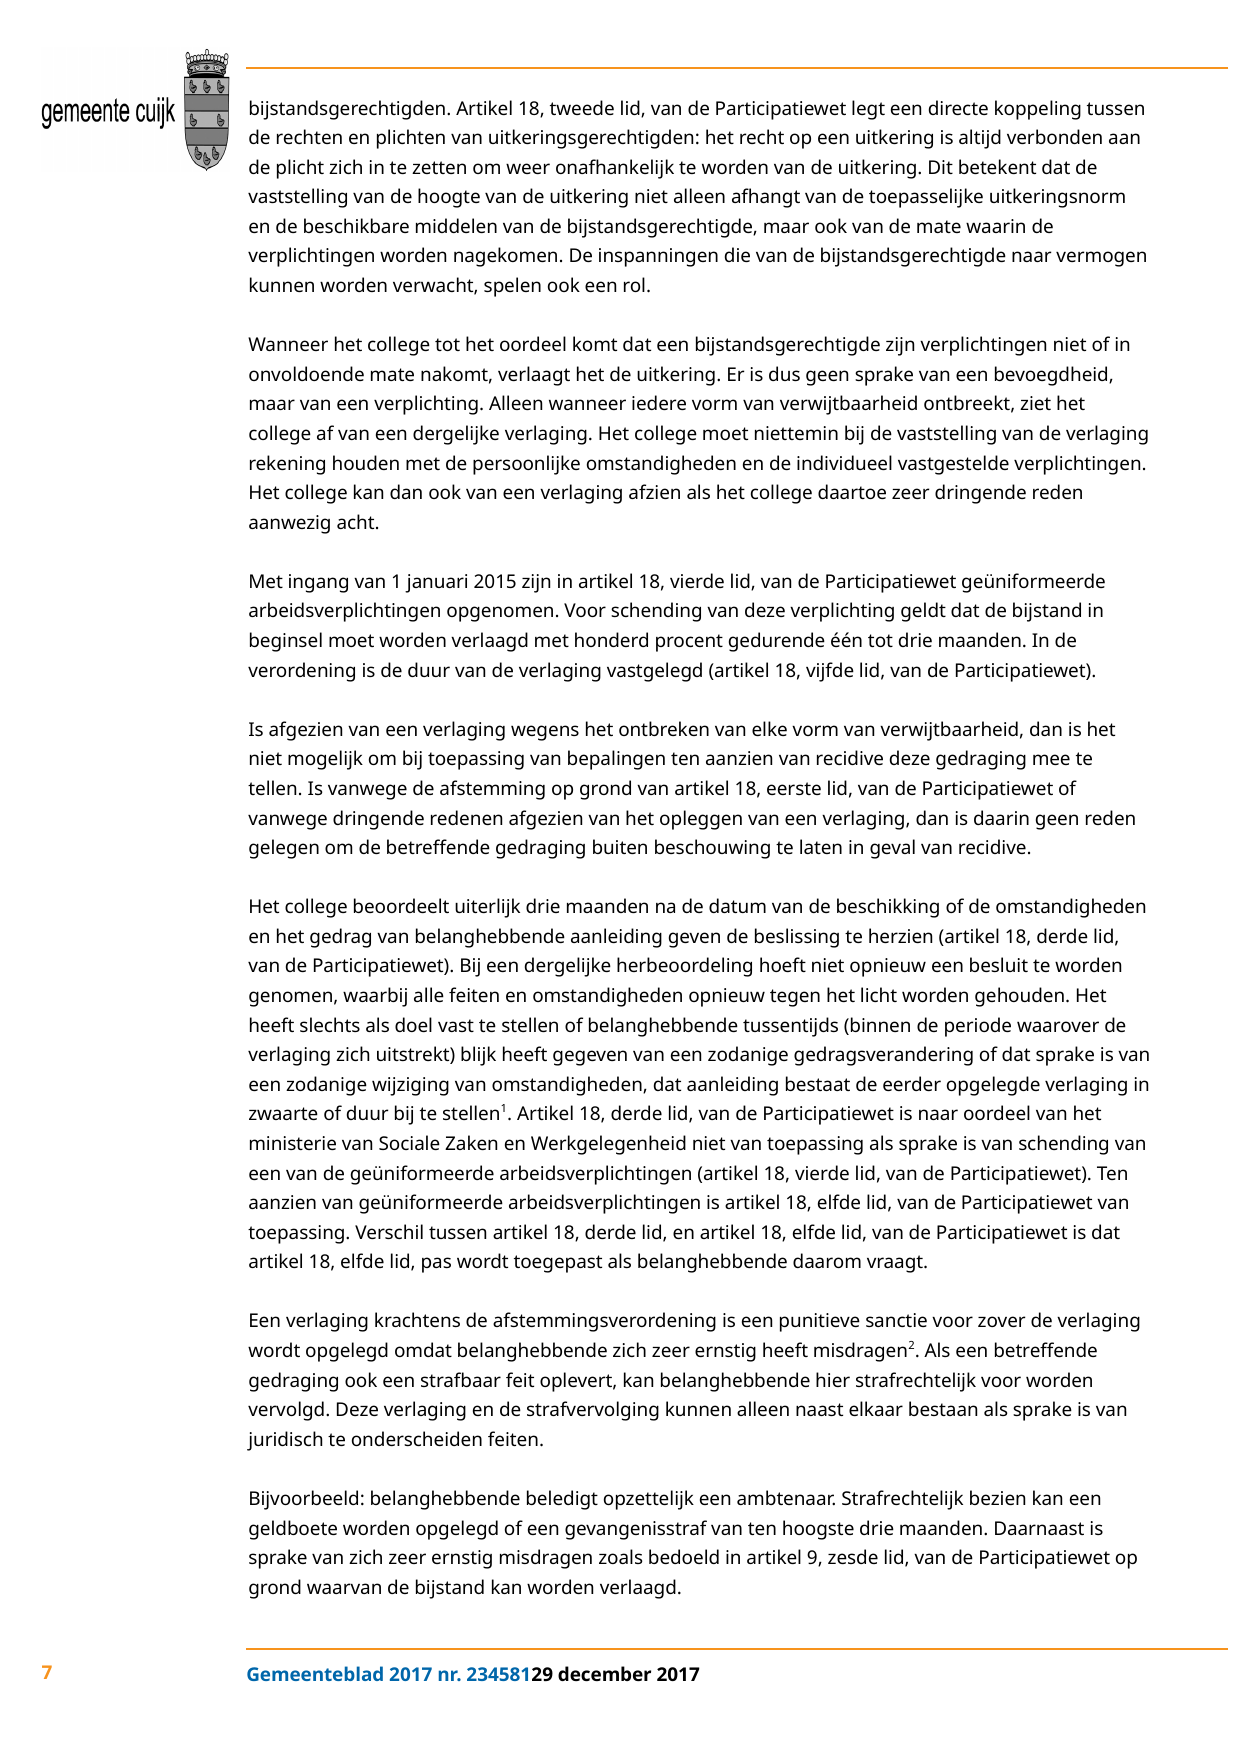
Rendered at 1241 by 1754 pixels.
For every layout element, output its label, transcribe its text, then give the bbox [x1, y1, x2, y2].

text Het college beoordeelt uiterlijk drie maanden na de datum van de beschikking of de omstandigheden en het gedrag van belanghebbende aanleiding geven de beslissing te herzien (artikel 18, derde lid, van de Participatiewet). Bij een dergelijke herbeoordeling hoeft niet opnieuw een besluit te worden genomen, waarbij alle feiten en omstandigheden opnieuw tegen het licht worden gehouden. Het heeft slechts als doel vast te stellen of belanghebbende tussentijds (binnen de periode waarover de verlaging zich uitstrekt) blijk heeft gegeven van een zodanige gedragsverandering of dat sprake is van een zodanige wijziging van omstandigheden, dat aanleiding bestaat de eerder opgelegde verlaging in zwaarte of duur bij te stellen1. Artikel 18, derde lid, van de Participatiewet is naar oordeel van het ministerie van Sociale Zaken en Werkgelegenheid niet van toepassing als sprake is van schending van een van de geüniformeerde arbeidsverplichtingen (artikel 18, vierde lid, van de Participatiewet). Ten aanzien van geüniformeerde arbeidsverplichtingen is artikel 18, elfde lid, van de Participatiewet van toepassing. Verschil tussen artikel 18, derde lid, en artikel 18, elfde lid, van de Participatiewet is dat artikel 18, elfde lid, pas wordt toegepast als belanghebbende daarom vraagt. [248, 893, 1152, 1274]
text Bijvoorbeeld: belanghebbende beledigt opzettelijk een ambtenaar. Strafrechtelijk bezien kan een geldboete worden opgelegd of een gevangenisstraf van ten hoogste drie maanden. Daarnaast is sprake van zich zeer ernstig misdragen zoals bedoeld in artikel 9, zesde lid, van de Participatiewet op grond waarvan de bijstand kan worden verlaagd. [248, 1485, 1152, 1600]
text Is afgezien van een verlaging wegens het ontbreken van elke vorm van verwijtbaarheid, dan is het niet mogelijk om bij toepassing van bepalingen ten aanzien van recidive deze gedraging mee te tellen. Is vanwege de afstemming op grond van artikel 18, eerste lid, van de Participatiewet of vanwege dringende redenen afgezien van het opleggen van een verlaging, dan is daarin geen reden gelegen om de betreffende gedraging buiten beschouwing te laten in geval van recidive. [248, 716, 1152, 860]
picture [41, 47, 231, 172]
text Met ingang van 1 januari 2015 zijn in artikel 18, vierde lid, van de Participatiewet geüniformeerde arbeidsverplichtingen opgenomen. Voor schending van deze verplichting geldt dat de bijstand in beginsel moet worden verlaagd met honderd procent gedurende één tot drie maanden. In de verordening is de duur van de verlaging vastgelegd (artikel 18, vijfde lid, van de Participatiewet). [248, 568, 1152, 683]
text bijstandsgerechtigden. Artikel 18, tweede lid, van de Participatiewet legt een directe koppeling tussen de rechten en plichten van uitkeringsgerechtigden: het recht op een uitkering is altijd verbonden aan de plicht zich in te zetten om weer onafhankelijk te worden van de uitkering. Dit betekent dat de vaststelling van de hoogte van de uitkering niet alleen afhangt van de toepasselijke uitkeringsnorm en de beschikbare middelen van de bijstandsgerechtigde, maar ook van de mate waarin de verplichtingen worden nagekomen. De inspanningen die van de bijstandsgerechtigde naar vermogen kunnen worden verwacht, spelen ook een rol. [248, 95, 1152, 298]
text Een verlaging krachtens de afstemmingsverordening is een punitieve sanctie voor zover de verlaging wordt opgelegd omdat belanghebbende zich zeer ernstig heeft misdragen2. Als een betreffende gedraging ook een strafbaar feit oplevert, kan belanghebbende hier strafrechtelijk voor worden vervolgd. Deze verlaging en de strafvervolging kunnen alleen naast elkaar bestaan als sprake is van juridisch te onderscheiden feiten. [248, 1308, 1152, 1452]
text Wanneer het college tot het oordeel komt dat een bijstandsgerechtigde zijn verplichtingen niet of in onvoldoende mate nakomt, verlaagt het de uitkering. Er is dus geen sprake van een bevoegdheid, maar van een verplichting. Alleen wanneer iedere vorm van verwijtbaarheid ontbreekt, ziet het college af van een dergelijke verlaging. Het college moet niettemin bij de vaststelling van de verlaging rekening houden met de persoonlijke omstandigheden en de individueel vastgestelde verplichtingen. Het college kan dan ook van een verlaging afzien als het college daartoe zeer dringende reden aanwezig acht. [248, 331, 1152, 535]
